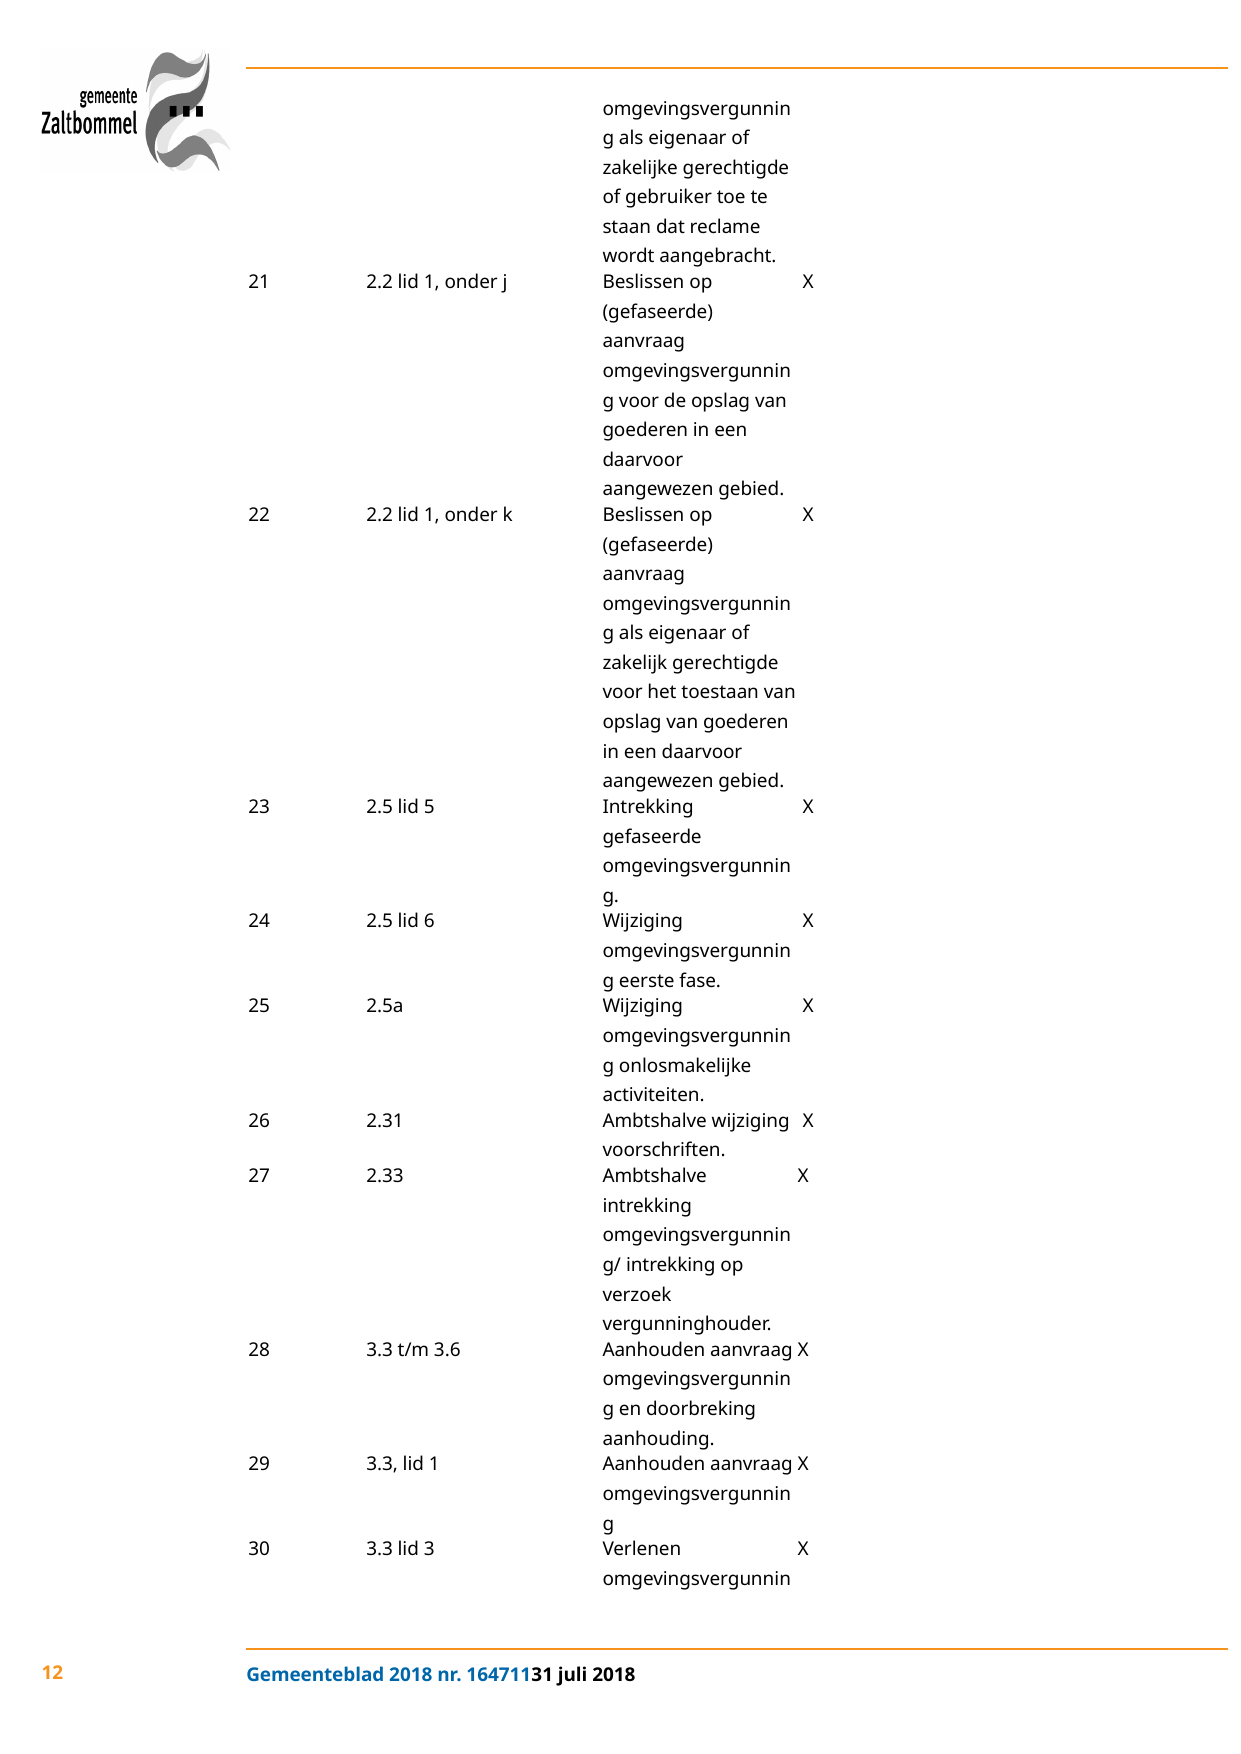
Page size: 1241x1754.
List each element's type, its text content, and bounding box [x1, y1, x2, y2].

table_cell 28 [248, 1336, 366, 1451]
table_cell 2.2 lid 1, onder j [366, 269, 602, 501]
table_cell 2.5 lid 6 [366, 908, 602, 993]
table_cell X [797, 1535, 915, 1591]
table_cell 23 [248, 793, 366, 908]
table_cell [915, 793, 1033, 908]
table_cell 2.31 [366, 1107, 602, 1162]
table_cell 3.3 lid 3 [366, 1535, 602, 1591]
table_cell X [797, 1107, 915, 1162]
table_cell [1034, 1107, 1152, 1162]
table_cell 29 [248, 1451, 366, 1535]
table_cell Ambtshalve wijziging voorschriften. [602, 1107, 797, 1162]
table_cell Aanhouden aanvraag omgevingsvergunning [602, 1451, 797, 1535]
table_cell Beslissen op (gefaseerde) aanvraag omgevingsvergunning voor de opslag van goederen in een daarvoor aangewezen gebied. [602, 269, 797, 501]
table_cell 30 [248, 1535, 366, 1591]
table_cell 2.33 [366, 1163, 602, 1336]
table_cell Verlenen omgevingsvergunnin [602, 1535, 797, 1591]
table_cell X [797, 993, 915, 1107]
table_cell [1034, 993, 1152, 1107]
table_cell 26 [248, 1107, 366, 1162]
table_cell X [797, 1336, 915, 1451]
table_cell [915, 95, 1033, 268]
table_cell [915, 1451, 1033, 1535]
table_cell [1034, 1535, 1152, 1591]
table_cell Beslissen op (gefaseerde) aanvraag omgevingsvergunning als eigenaar of zakelijk gerechtigde voor het toestaan van opslag van goederen in een daarvoor aangewezen gebied. [602, 501, 797, 793]
table_cell [797, 95, 915, 268]
table_cell [1034, 1451, 1152, 1535]
table_cell [915, 1336, 1033, 1451]
table_cell Ambtshalve intrekking omgevingsvergunning/ intrekking op verzoek vergunninghouder. [602, 1163, 797, 1336]
table_cell Wijziging omgevingsvergunning onlosmakelijke activiteiten. [602, 993, 797, 1107]
table_cell 22 [248, 501, 366, 793]
table_cell [1034, 269, 1152, 501]
table_cell 2.2 lid 1, onder k [366, 501, 602, 793]
table_cell 2.5 lid 5 [366, 793, 602, 908]
table_cell [1034, 501, 1152, 793]
table_cell 24 [248, 908, 366, 993]
table_cell [915, 1107, 1033, 1162]
table_cell X [797, 908, 915, 993]
table_cell Wijziging omgevingsvergunning eerste fase. [602, 908, 797, 993]
table_cell 21 [248, 269, 366, 501]
table_cell [366, 95, 602, 268]
table_cell [1034, 95, 1152, 268]
table_cell 2.5a [366, 993, 602, 1107]
table_cell [248, 95, 366, 268]
table_cell X [797, 1451, 915, 1535]
table_cell [1034, 1336, 1152, 1451]
table_cell omgevingsvergunning als eigenaar of zakelijke gerechtigde of gebruiker toe te staan dat reclame wordt aangebracht. [602, 95, 797, 268]
table_cell [915, 1163, 1033, 1336]
table_cell [915, 993, 1033, 1107]
table_cell [1034, 793, 1152, 908]
table_cell [915, 269, 1033, 501]
table_cell X [797, 793, 915, 908]
table_cell X [797, 269, 915, 501]
table_cell X [797, 1163, 915, 1336]
table_cell Aanhouden aanvraag omgevingsvergunning en doorbreking aanhouding. [602, 1336, 797, 1451]
picture [41, 47, 231, 172]
table_cell 3.3, lid 1 [366, 1451, 602, 1535]
table_cell 27 [248, 1163, 366, 1336]
table_cell [1034, 908, 1152, 993]
table_cell [915, 908, 1033, 993]
table_cell [1034, 1163, 1152, 1336]
table_cell 3.3 t/m 3.6 [366, 1336, 602, 1451]
table_cell 25 [248, 993, 366, 1107]
table_cell Intrekking gefaseerde omgevingsvergunning. [602, 793, 797, 908]
table_cell [915, 501, 1033, 793]
table_cell [915, 1535, 1033, 1591]
table_cell X [797, 501, 915, 793]
